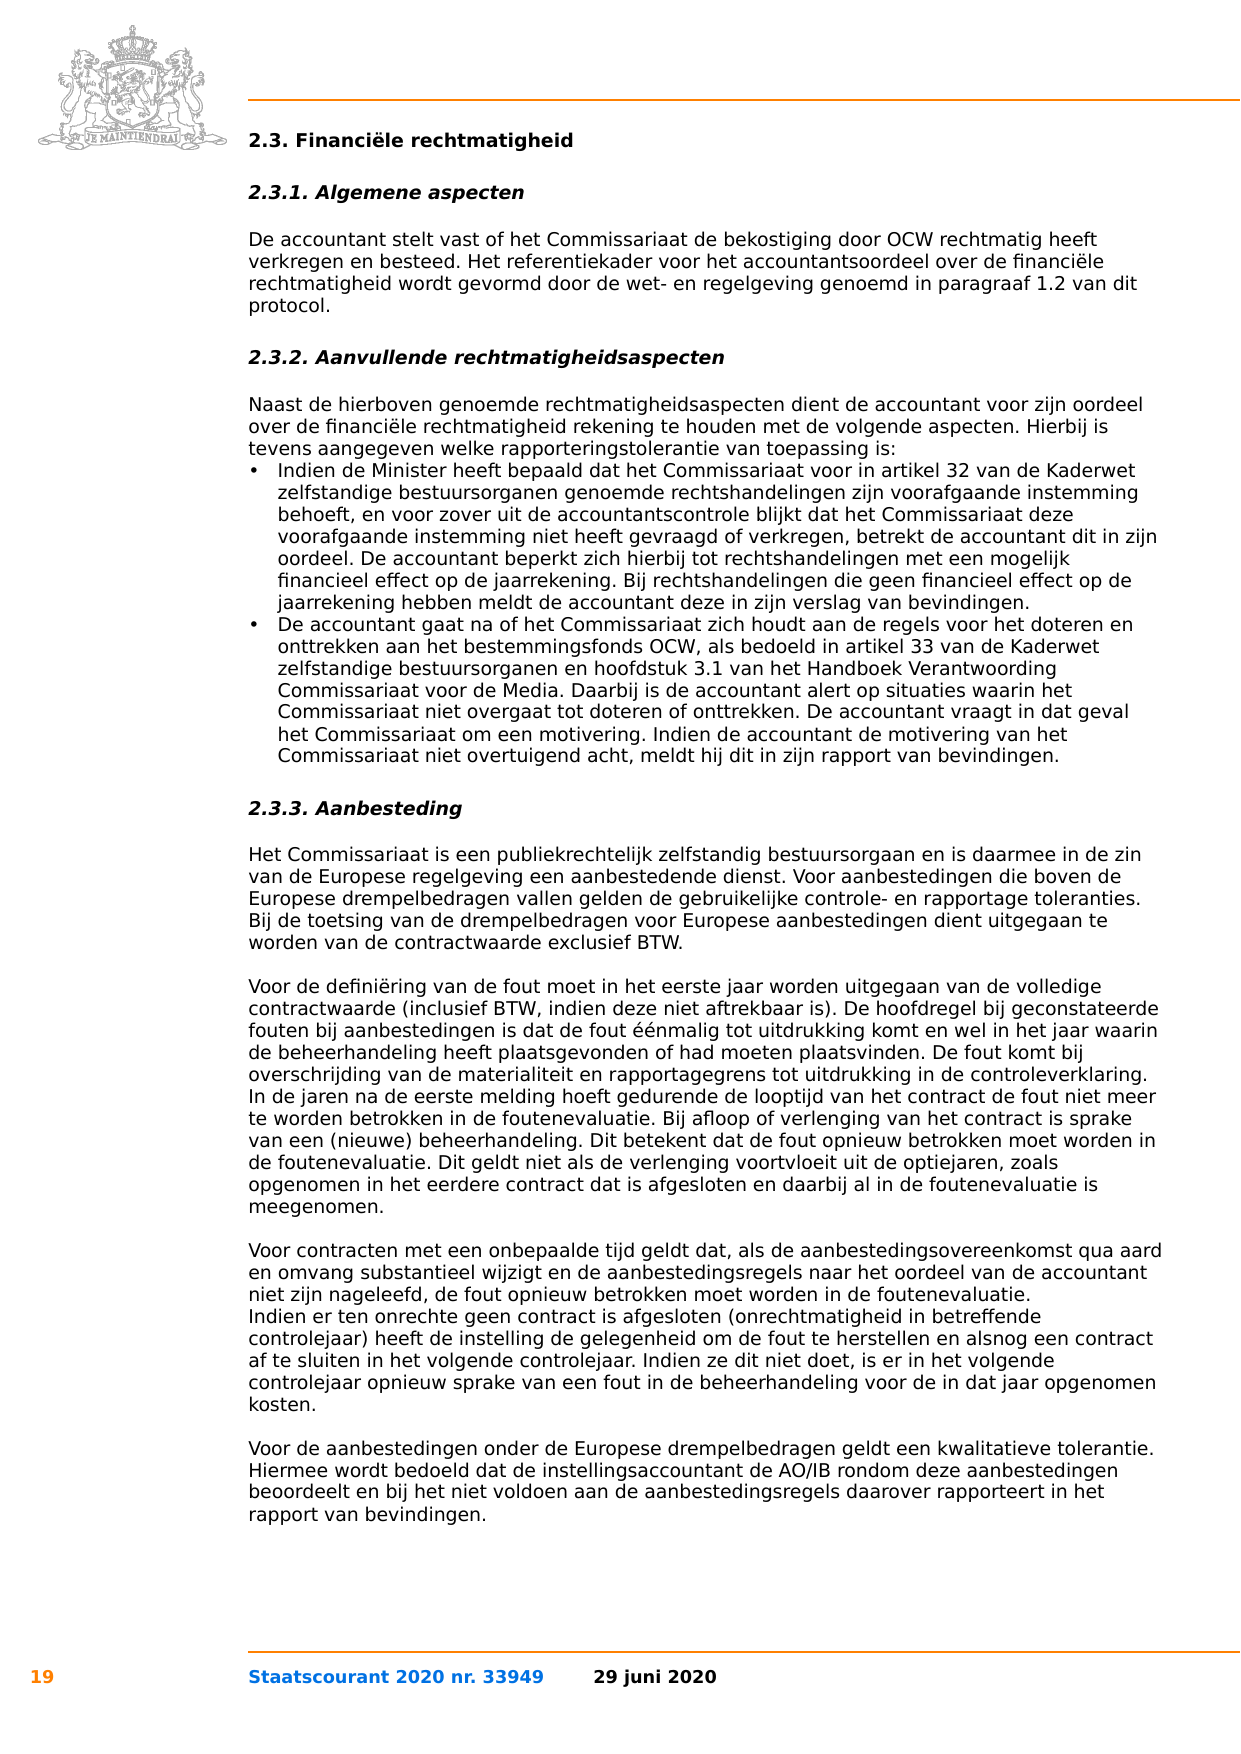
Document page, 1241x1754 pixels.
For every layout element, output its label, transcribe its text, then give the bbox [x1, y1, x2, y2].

text Voor de definiëring van de fout moet in het eerste jaar worden uitgegaan van de volledige contractwaarde (inclusief BTW, indien deze niet aftrekbaar is). De hoofdregel bij geconstateerde fouten bij aanbestedingen is dat de fout éénmalig tot uitdrukking komt en wel in het jaar waarin de beheerhandeling heeft plaatsgevonden of had moeten plaatsvinden. De fout komt bij overschrijding van de materialiteit en rapportagegrens tot uitdrukking in de controleverklaring. In de jaren na de eerste melding hoeft gedurende de looptijd van het contract de fout niet meer te worden betrokken in de foutenevaluatie. Bij afloop of verlenging van het contract is sprake van een (nieuwe) beheerhandeling. Dit betekent dat de fout opnieuw betrokken moet worden in de foutenevaluatie. Dit geldt niet als de verlenging voortvloeit uit de optiejaren, zoals opgenomen in het eerdere contract dat is afgesloten en daarbij al in de foutenevaluatie is meegenomen. [248, 976, 1163, 1218]
text Naast de hierboven genoemde rechtmatigheidsaspecten dient de accountant voor zijn oordeel over de financiële rechtmatigheid rekening te houden met de volgende aspecten. Hierbij is tevens aangegeven welke rapporteringstolerantie van toepassing is: [248, 394, 1163, 460]
text De accountant stelt vast of het Commissariaat de bekostiging door OCW rechtmatig heeft verkregen en besteed. Het referentiekader voor het accountantsoordeel over de financiële rechtmatigheid wordt gevormd door de wet- en regelgeving genoemd in paragraaf 1.2 van dit protocol. [248, 229, 1163, 317]
text • Indien de Minister heeft bepaald dat het Commissariaat voor in artikel 32 van de Kaderwet zelfstandige bestuursorganen genoemde rechtshandelingen zijn voorafgaande instemming behoeft, en voor zover uit de accountantscontrole blijkt dat het Commissariaat deze voorafgaande instemming niet heeft gevraagd of verkregen, betrekt de accountant dit in zijn oordeel. De accountant beperkt zich hierbij tot rechtshandelingen met een mogelijk financieel effect op de jaarrekening. Bij rechtshandelingen die geen financieel effect op de jaarrekening hebben meldt de accountant deze in zijn verslag van bevindingen. [248, 460, 1163, 613]
subtitle 2.3.1. Algemene aspecten [248, 182, 1163, 204]
subtitle 2.3. Financiële rechtmatigheid [248, 130, 1163, 152]
picture [38, 25, 227, 150]
subtitle 2.3.3. Aanbesteding [248, 797, 1163, 819]
text Voor contracten met een onbepaalde tijd geldt dat, als de aanbestedingsovereenkomst qua aard en omvang substantieel wijzigt en de aanbestedingsregels naar het oordeel van de accountant niet zijn nageleefd, de fout opnieuw betrokken moet worden in de foutenevaluatie. [248, 1240, 1163, 1306]
text Het Commissariaat is een publiekrechtelijk zelfstandig bestuursorgaan en is daarmee in de zin van de Europese regelgeving een aanbestedende dienst. Voor aanbestedingen die boven de Europese drempelbedragen vallen gelden de gebruikelijke controle- en rapportage toleranties. Bij de toetsing van de drempelbedragen voor Europese aanbestedingen dient uitgegaan te worden van de contractwaarde exclusief BTW. [248, 844, 1163, 954]
text Indien er ten onrechte geen contract is afgesloten (onrechtmatigheid in betreffende controlejaar) heeft de instelling de gelegenheid om de fout te herstellen en alsnog een contract af te sluiten in het volgende controlejaar. Indien ze dit niet doet, is er in het volgende controlejaar opnieuw sprake van een fout in de beheerhandeling voor de in dat jaar opgenomen kosten. [248, 1306, 1163, 1416]
text Voor de aanbestedingen onder de Europese drempelbedragen geldt een kwalitatieve tolerantie. Hiermee wordt bedoeld dat de instellingsaccountant de AO/IB rondom deze aanbestedingen beoordeelt en bij het niet voldoen aan de aanbestedingsregels daarover rapporteert in het rapport van bevindingen. [248, 1437, 1163, 1525]
text • De accountant gaat na of het Commissariaat zich houdt aan de regels voor het doteren en onttrekken aan het bestemmingsfonds OCW, als bedoeld in artikel 33 van de Kaderwet zelfstandige bestuursorganen en hoofdstuk 3.1 van het Handboek Verantwoording Commissariaat voor de Media. Daarbij is de accountant alert op situaties waarin het Commissariaat niet overgaat tot doteren of onttrekken. De accountant vraagt in dat geval het Commissariaat om een motivering. Indien de accountant de motivering van het Commissariaat niet overtuigend acht, meldt hij dit in zijn rapport van bevindingen. [248, 613, 1163, 767]
subtitle 2.3.2. Aanvullende rechtmatigheidsaspecten [248, 347, 1163, 369]
